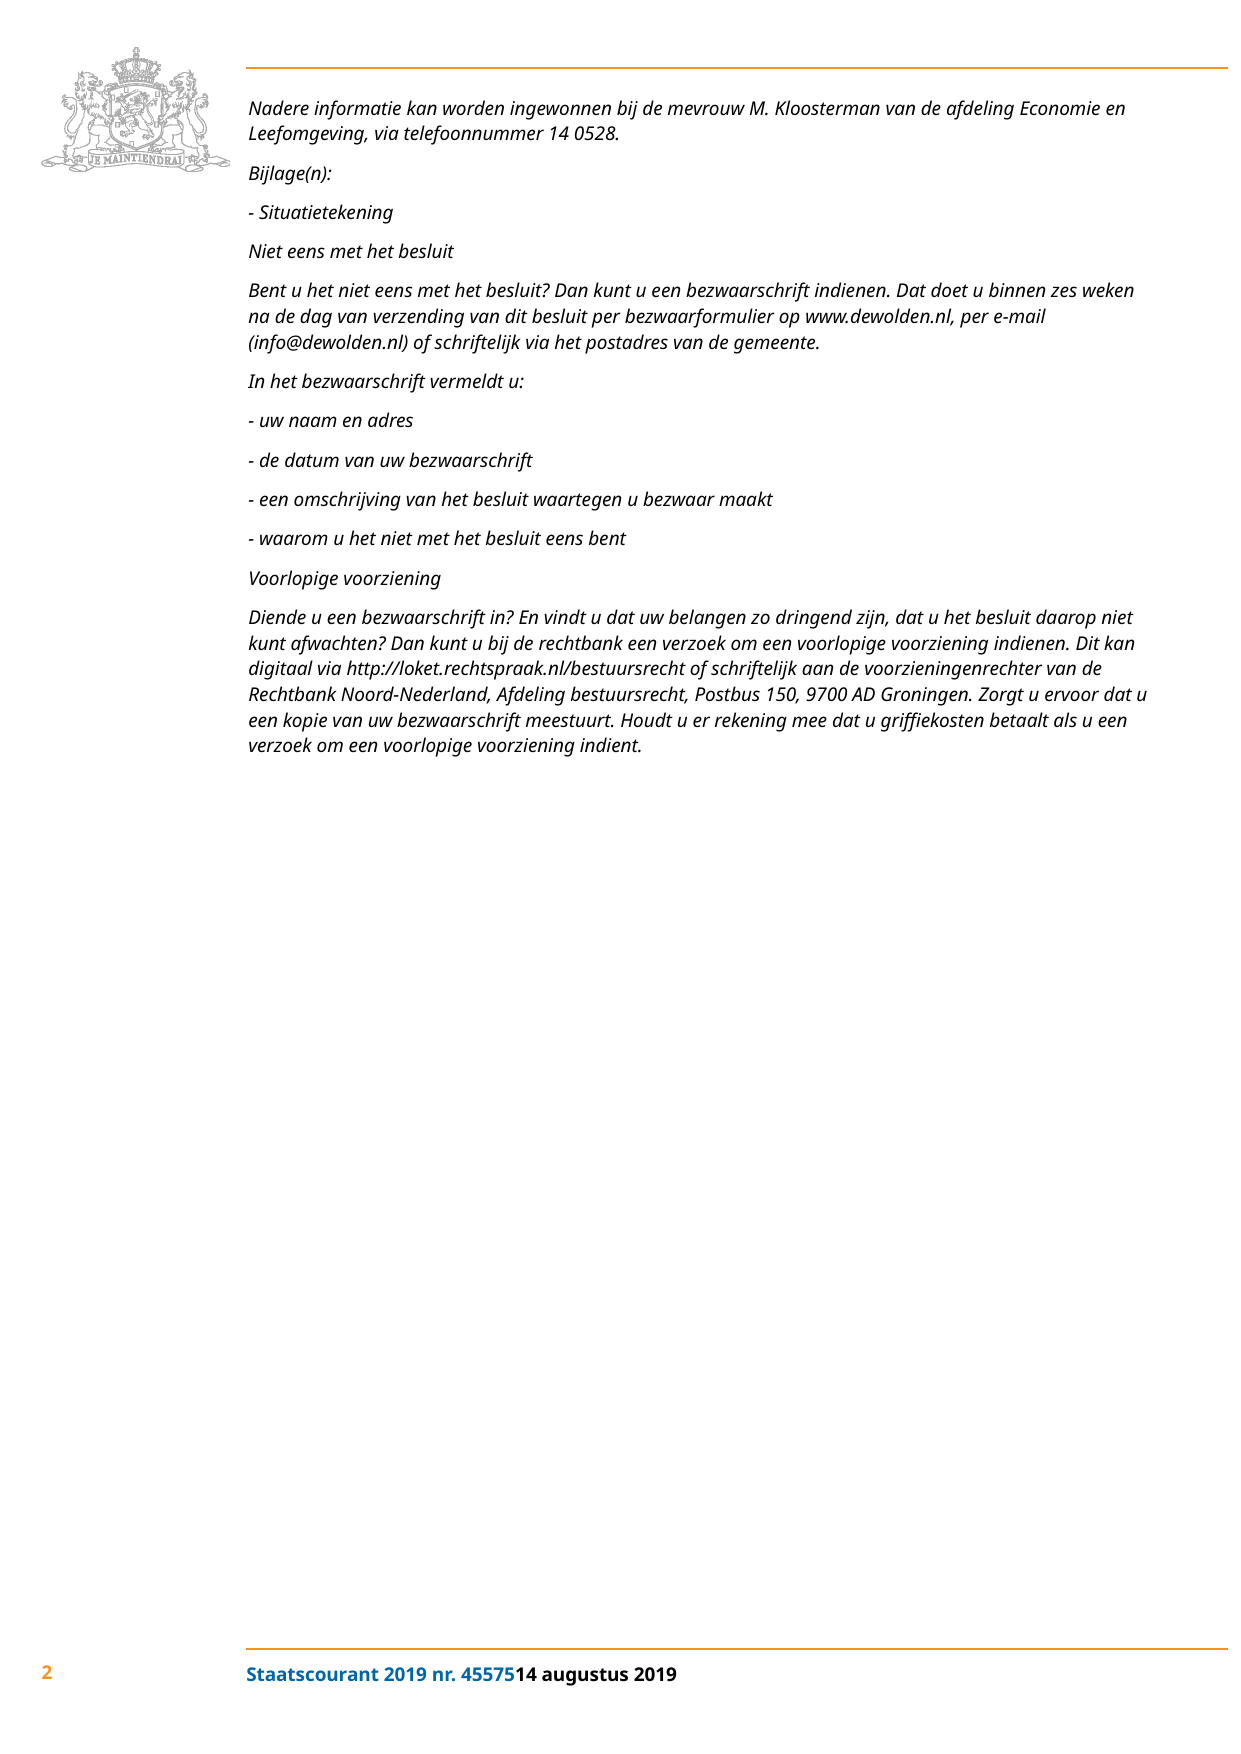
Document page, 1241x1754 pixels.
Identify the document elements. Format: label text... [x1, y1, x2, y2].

text Diende u een bezwaarschrift in? En vindt u dat uw belangen zo dringend zijn, dat u het besluit daarop niet kunt afwachten? Dan kunt u bij de rechtbank een verzoek om een voorlopige voorziening indienen. Dit kan digitaal via http://loket.rechtspraak.nl/bestuursrecht of schriftelijk aan de voorzieningenrechter van de Rechtbank Noord-Nederland, Afdeling bestuursrecht, Postbus 150, 9700 AD Groningen. Zorgt u ervoor dat u een kopie van uw bezwaarschrift meestuurt. Houdt u er rekening mee dat u griffiekosten betaalt als u een verzoek om een voorlopige voorziening indient. [248, 604, 1152, 758]
text Voorlopige voorziening [248, 565, 1152, 590]
text In het bezwaarschrift vermeldt u: [248, 368, 1152, 394]
text - waarom u het niet met het besluit eens bent [248, 525, 1152, 551]
text Bijlage(n): [248, 160, 1152, 186]
text Bent u het niet eens met het besluit? Dan kunt u een bezwaarschrift indienen. Dat doet u binnen zes weken na de dag van verzending van dit besluit per bezwaarformulier op www.dewolden.nl, per e-mail (info@dewolden.nl) of schriftelijk via het postadres van de gemeente. [248, 278, 1152, 355]
text Nadere informatie kan worden ingewonnen bij de mevrouw M. Kloosterman van de afdeling Economie en Leefomgeving, via telefoonnummer 14 0528. [248, 95, 1152, 146]
text - de datum van uw bezwaarschrift [248, 447, 1152, 473]
text - een omschrijving van het besluit waartegen u bezwaar maakt [248, 486, 1152, 512]
picture [41, 47, 231, 172]
text - Situatietekening [248, 199, 1152, 225]
text - uw naam en adres [248, 408, 1152, 433]
text Niet eens met het besluit [248, 238, 1152, 264]
